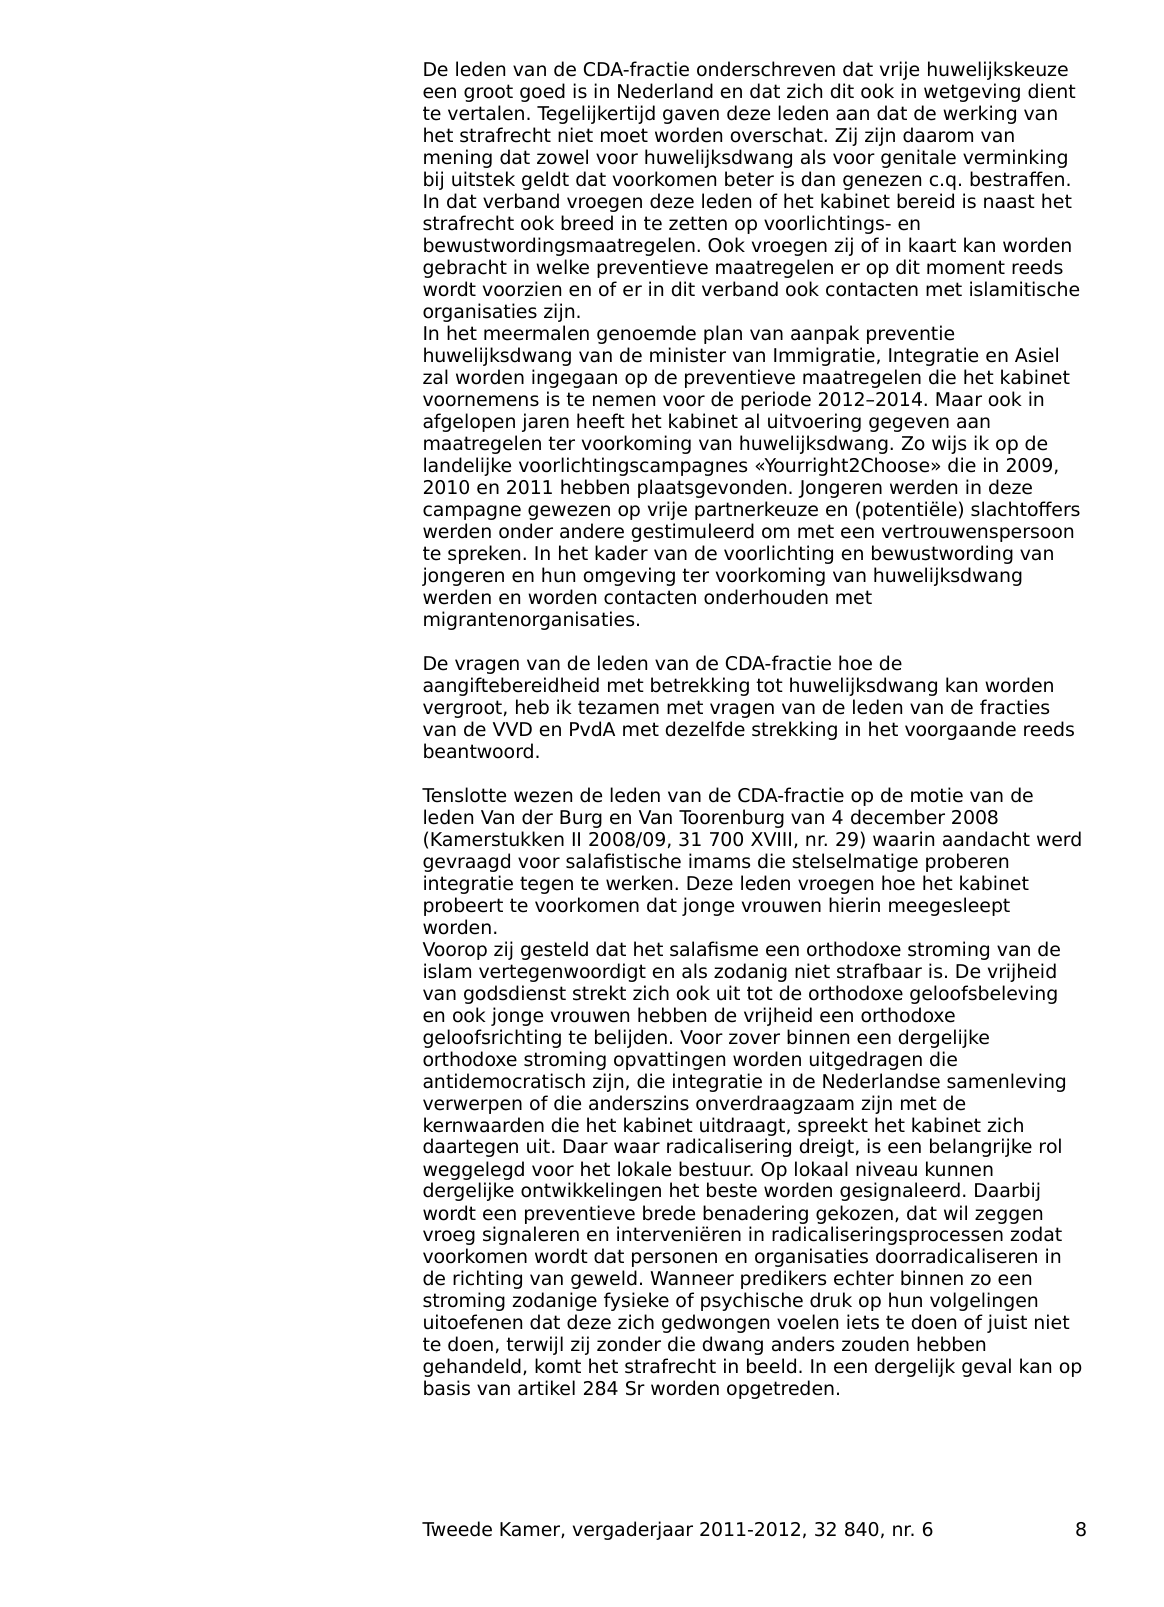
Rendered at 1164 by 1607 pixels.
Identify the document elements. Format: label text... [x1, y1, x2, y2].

text De leden van de CDA-fractie onderschreven dat vrije huwelijkskeuze een groot goed is in Nederland en dat zich dit ook in wetgeving dient te vertalen. Tegelijkertijd gaven deze leden aan dat de werking van het strafrecht niet moet worden overschat. Zij zijn daarom van mening dat zowel voor huwelijksdwang als voor genitale verminking bij uitstek geldt dat voorkomen beter is dan genezen c.q. bestraffen. In dat verband vroegen deze leden of het kabinet bereid is naast het strafrecht ook breed in te zetten op voorlichtings- en bewustwordingsmaatregelen. Ook vroegen zij of in kaart kan worden gebracht in welke preventieve maatregelen er op dit moment reeds wordt voorzien en of er in dit verband ook contacten met islamitische organisaties zijn. [422, 59, 1087, 323]
text De vragen van de leden van de CDA-fractie hoe de aangiftebereidheid met betrekking tot huwelijksdwang kan worden vergroot, heb ik tezamen met vragen van de leden van de fracties van de VVD en PvdA met dezelfde strekking in het voorgaande reeds beantwoord. [422, 653, 1087, 763]
text Tenslotte wezen de leden van de CDA-fractie op de motie van de leden Van der Burg en Van Toorenburg van 4 december 2008 (Kamerstukken II 2008/09, 31 700 XVIII, nr. 29) waarin aandacht werd gevraagd voor salafistische imams die stelselmatige proberen integratie tegen te werken. Deze leden vroegen hoe het kabinet probeert te voorkomen dat jonge vrouwen hierin meegesleept worden. [422, 785, 1087, 939]
text In het meermalen genoemde plan van aanpak preventie huwelijksdwang van de minister van Immigratie, Integratie en Asiel zal worden ingegaan op de preventieve maatregelen die het kabinet voornemens is te nemen voor de periode 2012–2014. Maar ook in afgelopen jaren heeft het kabinet al uitvoering gegeven aan maatregelen ter voorkoming van huwelijksdwang. Zo wijs ik op de landelijke voorlichtingscampagnes «Yourright2Choose» die in 2009, 2010 en 2011 hebben plaatsgevonden. Jongeren werden in deze campagne gewezen op vrije partnerkeuze en (potentiële) slachtoffers werden onder andere gestimuleerd om met een vertrouwenspersoon te spreken. In het kader van de voorlichting en bewustwording van jongeren en hun omgeving ter voorkoming van huwelijksdwang werden en worden contacten onderhouden met migrantenorganisaties. [422, 323, 1087, 631]
text Voorop zij gesteld dat het salafisme een orthodoxe stroming van de islam vertegenwoordigt en als zodanig niet strafbaar is. De vrijheid van godsdienst strekt zich ook uit tot de orthodoxe geloofsbeleving en ook jonge vrouwen hebben de vrijheid een orthodoxe geloofsrichting te belijden. Voor zover binnen een dergelijke orthodoxe stroming opvattingen worden uitgedragen die antidemocratisch zijn, die integratie in de Nederlandse samenleving verwerpen of die anderszins onverdraagzaam zijn met de kernwaarden die het kabinet uitdraagt, spreekt het kabinet zich daartegen uit. Daar waar radicalisering dreigt, is een belangrijke rol weggelegd voor het lokale bestuur. Op lokaal niveau kunnen dergelijke ontwikkelingen het beste worden gesignaleerd. Daarbij wordt een preventieve brede benadering gekozen, dat wil zeggen vroeg signaleren en interveniëren in radicaliseringsprocessen zodat voorkomen wordt dat personen en organisaties doorradicaliseren in de richting van geweld. Wanneer predikers echter binnen zo een stroming zodanige fysieke of psychische druk op hun volgelingen uitoefenen dat deze zich gedwongen voelen iets te doen of juist niet te doen, terwijl zij zonder die dwang anders zouden hebben gehandeld, komt het strafrecht in beeld. In een dergelijk geval kan op basis van artikel 284 Sr worden opgetreden. [422, 939, 1087, 1400]
